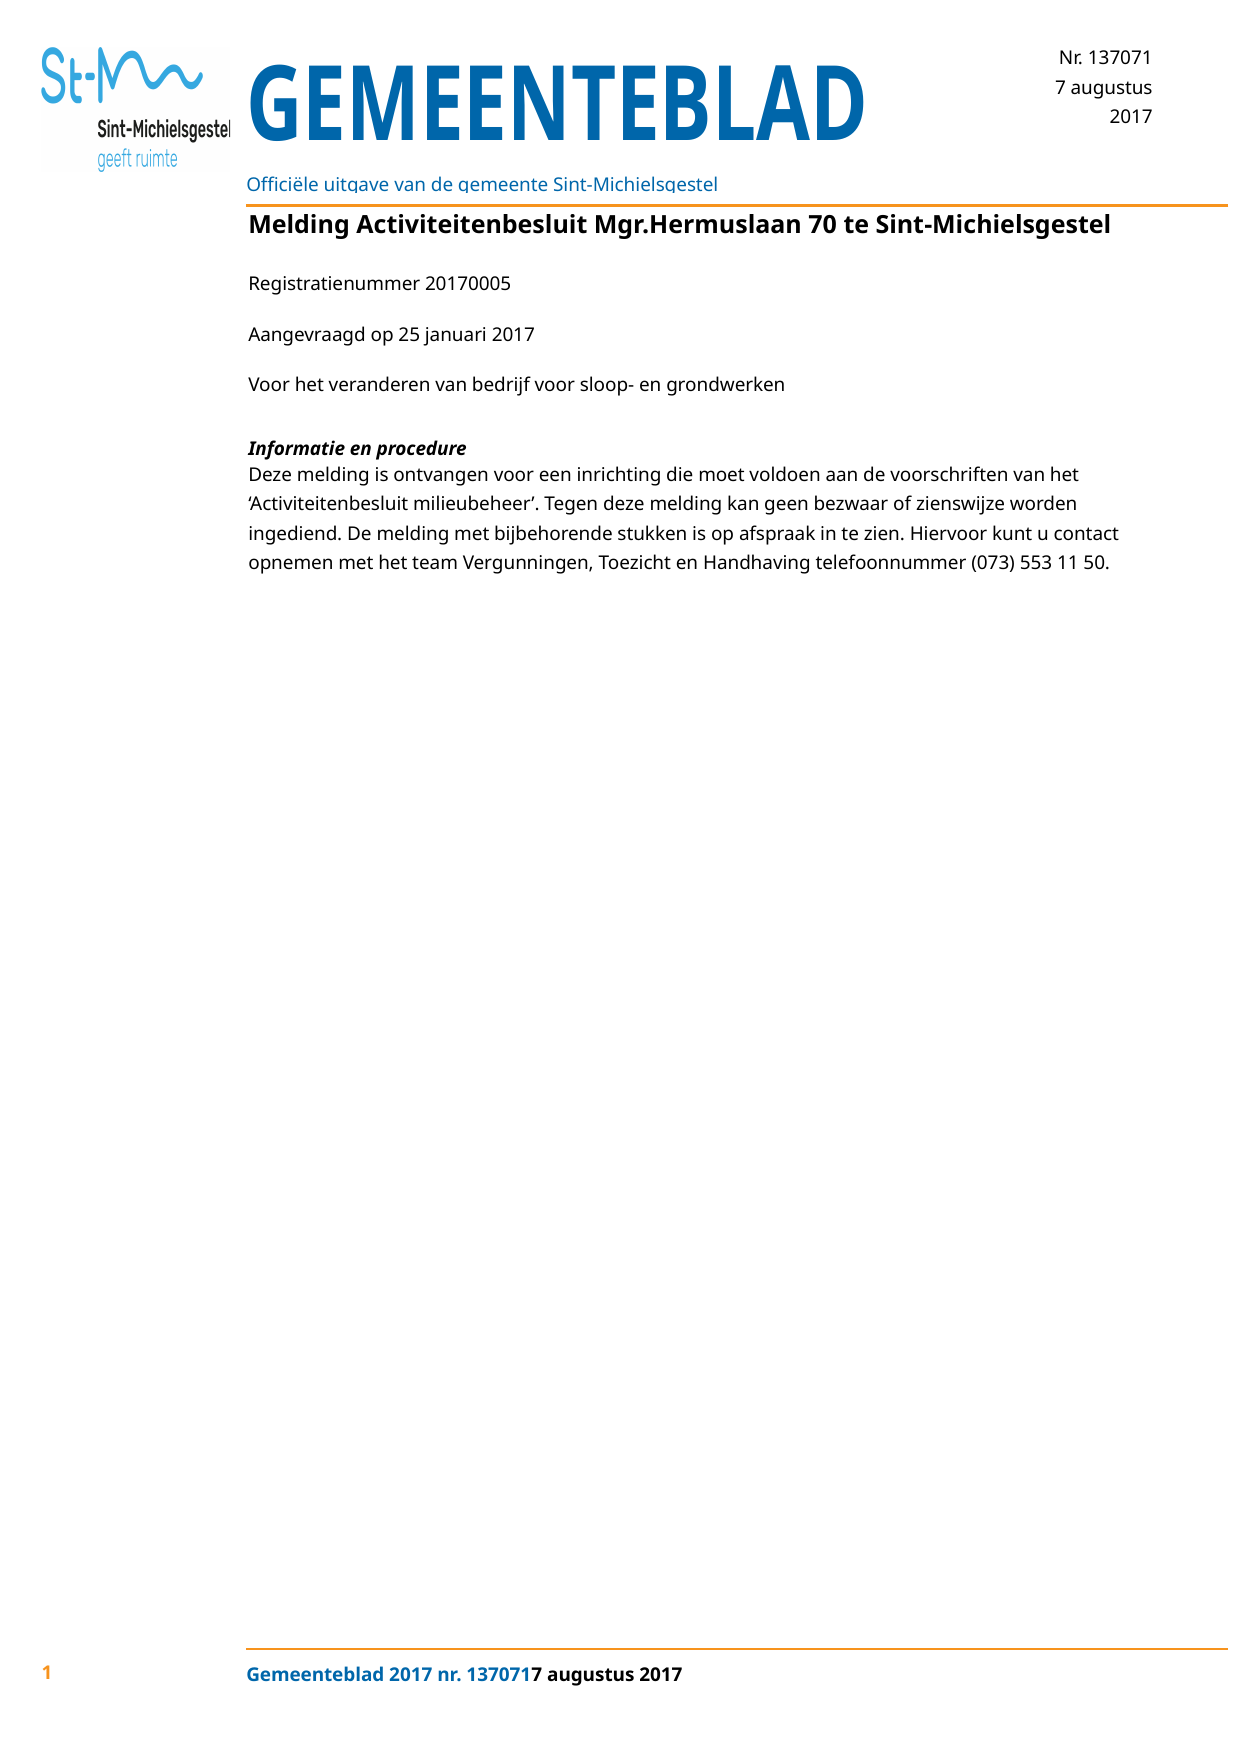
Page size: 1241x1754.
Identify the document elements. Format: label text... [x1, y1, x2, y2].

text Deze melding is ontvangen voor een inrichting die moet voldoen aan de voorschriften van het ‘Activiteitenbesluit milieubeheer’. Tegen deze melding kan geen bezwaar of zienswijze worden ingediend. De melding met bijbehorende stukken is op afspraak in te zien. Hiervoor kunt u contact opnemen met het team Vergunningen, Toezicht en Handhaving telefoonnummer (073) 553 11 50. [248, 461, 1152, 575]
text Informatie en procedure [248, 435, 1152, 461]
text Registratienummer 20170005 [248, 270, 1152, 296]
text Melding Activiteitenbesluit Mgr.Hermuslaan 70 te Sint-Michielsgestel [248, 207, 1152, 241]
text Aangevraagd op 25 januari 2017 [248, 321, 1152, 346]
text Voor het veranderen van bedrijf voor sloop- en grondwerken [248, 371, 1152, 397]
picture [41, 47, 231, 172]
